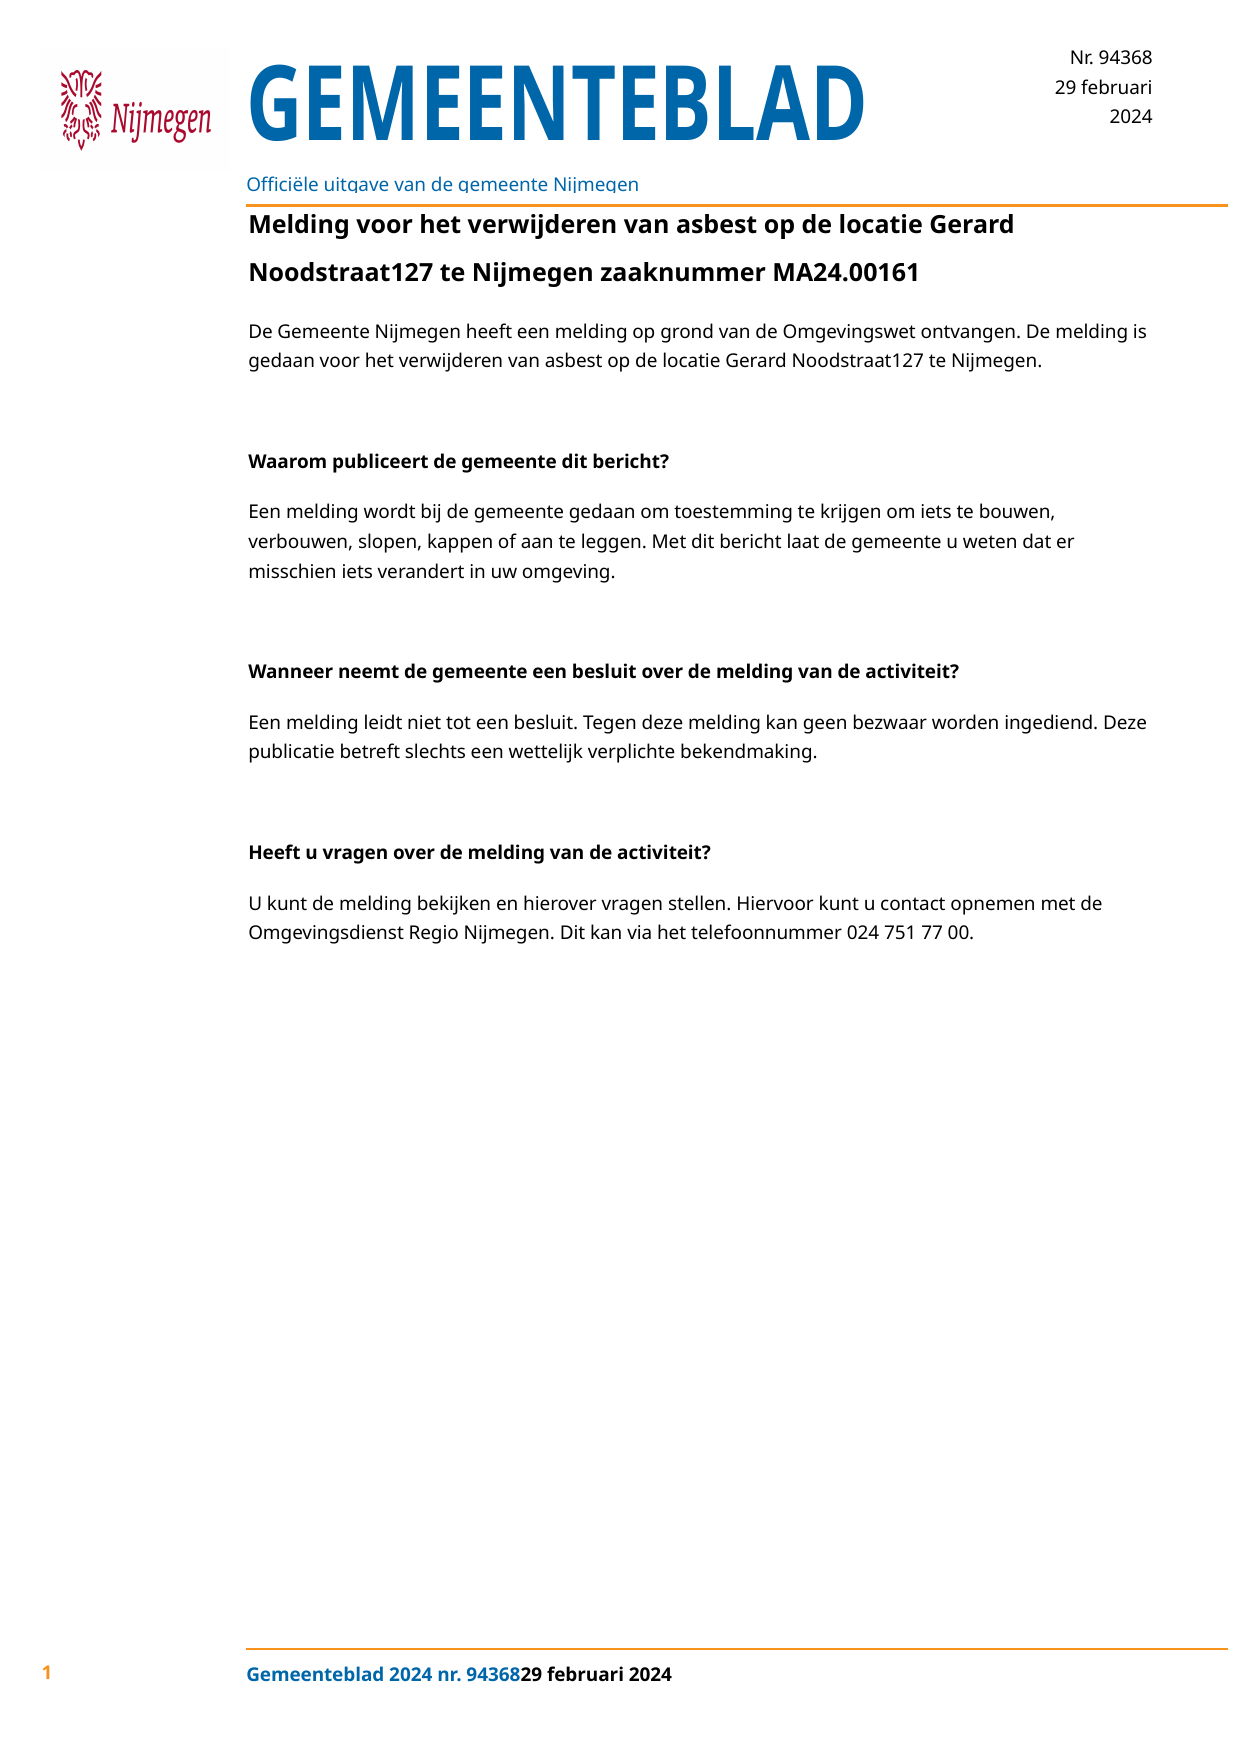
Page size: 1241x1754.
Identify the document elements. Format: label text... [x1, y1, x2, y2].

text De Gemeente Nijmegen heeft een melding op grond van de Omgevingswet ontvangen. De melding is gedaan voor het verwijderen van asbest op de locatie Gerard Noodstraat127 te Nijmegen. [248, 318, 1152, 373]
picture [41, 47, 231, 172]
text Wanneer neemt de gemeente een besluit over de melding van de activiteit? [248, 659, 1152, 684]
text U kunt de melding bekijken en hierover vragen stellen. Hiervoor kunt u contact opnemen met de Omgevingsdienst Regio Nijmegen. Dit kan via het telefoonnummer 024 751 77 00. [248, 890, 1152, 945]
text Waarom publiceert de gemeente dit bericht? [248, 448, 1152, 474]
text Melding voor het verwijderen van asbest op de locatie Gerard Noodstraat127 te Nijmegen zaaknummer MA24.00161 [248, 207, 1152, 288]
text Een melding wordt bij de gemeente gedaan om toestemming te krijgen om iets te bouwen, verbouwen, slopen, kappen of aan te leggen. Met dit bericht laat de gemeente u weten dat er misschien iets verandert in uw omgeving. [248, 499, 1152, 584]
text Een melding leidt niet tot een besluit. Tegen deze melding kan geen bezwaar worden ingediend. Deze publicatie betreft slechts een wettelijk verplichte bekendmaking. [248, 709, 1152, 764]
text Heeft u vragen over de melding van de activiteit? [248, 839, 1152, 865]
